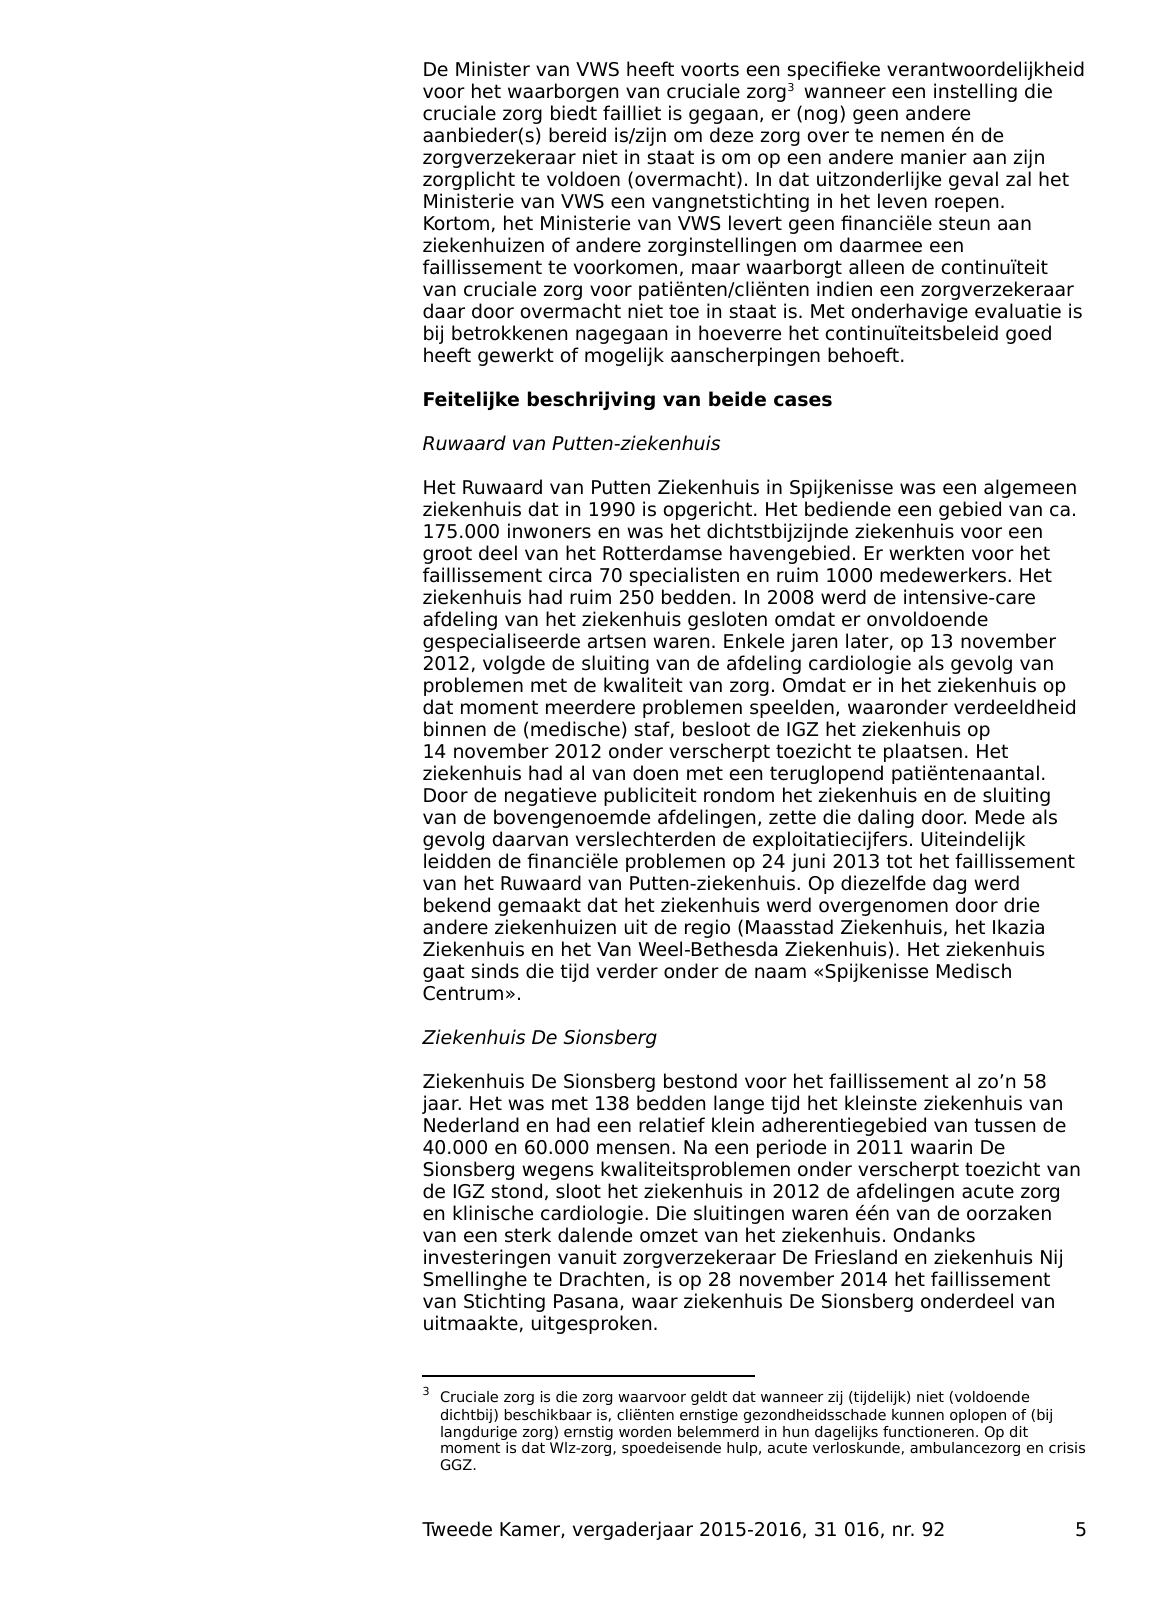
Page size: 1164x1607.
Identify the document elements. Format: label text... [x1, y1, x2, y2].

text Ziekenhuis De Sionsberg bestond voor het faillissement al zo’n 58 jaar. Het was met 138 bedden lange tijd het kleinste ziekenhuis van Nederland en had een relatief klein adherentiegebied van tussen de 40.000 en 60.000 mensen. Na een periode in 2011 waarin De Sionsberg wegens kwaliteitsproblemen onder verscherpt toezicht van de IGZ stond, sloot het ziekenhuis in 2012 de afdelingen acute zorg en klinische cardiologie. Die sluitingen waren één van de oorzaken van een sterk dalende omzet van het ziekenhuis. Ondanks investeringen vanuit zorgverzekeraar De Friesland en ziekenhuis Nij Smellinghe te Drachten, is op 28 november 2014 het faillissement van Stichting Pasana, waar ziekenhuis De Sionsberg onderdeel van uitmaakte, uitgesproken. [422, 1071, 1087, 1335]
text De Minister van VWS heeft voorts een specifieke verantwoordelijkheid voor het waarborgen van cruciale zorg wanneer een instelling die cruciale zorg biedt failliet is gegaan, er (nog) geen andere aanbieder(s) bereid is/zijn om deze zorg over te nemen én de zorgverzekeraar niet in staat is om op een andere manier aan zijn zorgplicht te voldoen (overmacht). In dat uitzonderlijke geval zal het Ministerie van VWS een vangnetstichting in het leven roepen. [422, 59, 1087, 213]
subtitle Ziekenhuis De Sionsberg [422, 1027, 1087, 1049]
text Cruciale zorg is die zorg waarvoor geldt dat wanneer zij (tijdelijk) niet (voldoende dichtbij) beschikbaar is, cliënten ernstige gezondheidsschade kunnen oplopen of (bij langdurige zorg) ernstig worden belemmerd in hun dagelijks functioneren. Op dit moment is dat Wlz-zorg, spoedeisende hulp, acute verloskunde, ambulancezorg en crisis GGZ. [422, 1385, 1087, 1474]
subtitle Ruwaard van Putten-ziekenhuis [422, 433, 1087, 455]
subtitle Feitelijke beschrijving van beide cases [422, 389, 1087, 411]
text Het Ruwaard van Putten Ziekenhuis in Spijkenisse was een algemeen ziekenhuis dat in 1990 is opgericht. Het bediende een gebied van ca. 175.000 inwoners en was het dichtstbijzijnde ziekenhuis voor een groot deel van het Rotterdamse havengebied. Er werkten voor het faillissement circa 70 specialisten en ruim 1000 medewerkers. Het ziekenhuis had ruim 250 bedden. In 2008 werd de intensive-care afdeling van het ziekenhuis gesloten omdat er onvoldoende gespecialiseerde artsen waren. Enkele jaren later, op 13 november 2012, volgde de sluiting van de afdeling cardiologie als gevolg van problemen met de kwaliteit van zorg. Omdat er in het ziekenhuis op dat moment meerdere problemen speelden, waaronder verdeeldheid binnen de (medische) staf, besloot de IGZ het ziekenhuis op 14 november 2012 onder verscherpt toezicht te plaatsen. Het ziekenhuis had al van doen met een teruglopend patiëntenaantal. Door de negatieve publiciteit rondom het ziekenhuis en de sluiting van de bovengenoemde afdelingen, zette die daling door. Mede als gevolg daarvan verslechterden de exploitatiecijfers. Uiteindelijk leidden de financiële problemen op 24 juni 2013 tot het faillissement van het Ruwaard van Putten-ziekenhuis. Op diezelfde dag werd bekend gemaakt dat het ziekenhuis werd overgenomen door drie andere ziekenhuizen uit de regio (Maasstad Ziekenhuis, het Ikazia Ziekenhuis en het Van Weel-Bethesda Ziekenhuis). Het ziekenhuis gaat sinds die tijd verder onder de naam «Spijkenisse Medisch Centrum». [422, 477, 1087, 1005]
text Kortom, het Ministerie van VWS levert geen financiële steun aan ziekenhuizen of andere zorginstellingen om daarmee een faillissement te voorkomen, maar waarborgt alleen de continuïteit van cruciale zorg voor patiënten/cliënten indien een zorgverzekeraar daar door overmacht niet toe in staat is. Met onderhavige evaluatie is bij betrokkenen nagegaan in hoeverre het continuïteitsbeleid goed heeft gewerkt of mogelijk aanscherpingen behoeft. [422, 213, 1087, 367]
